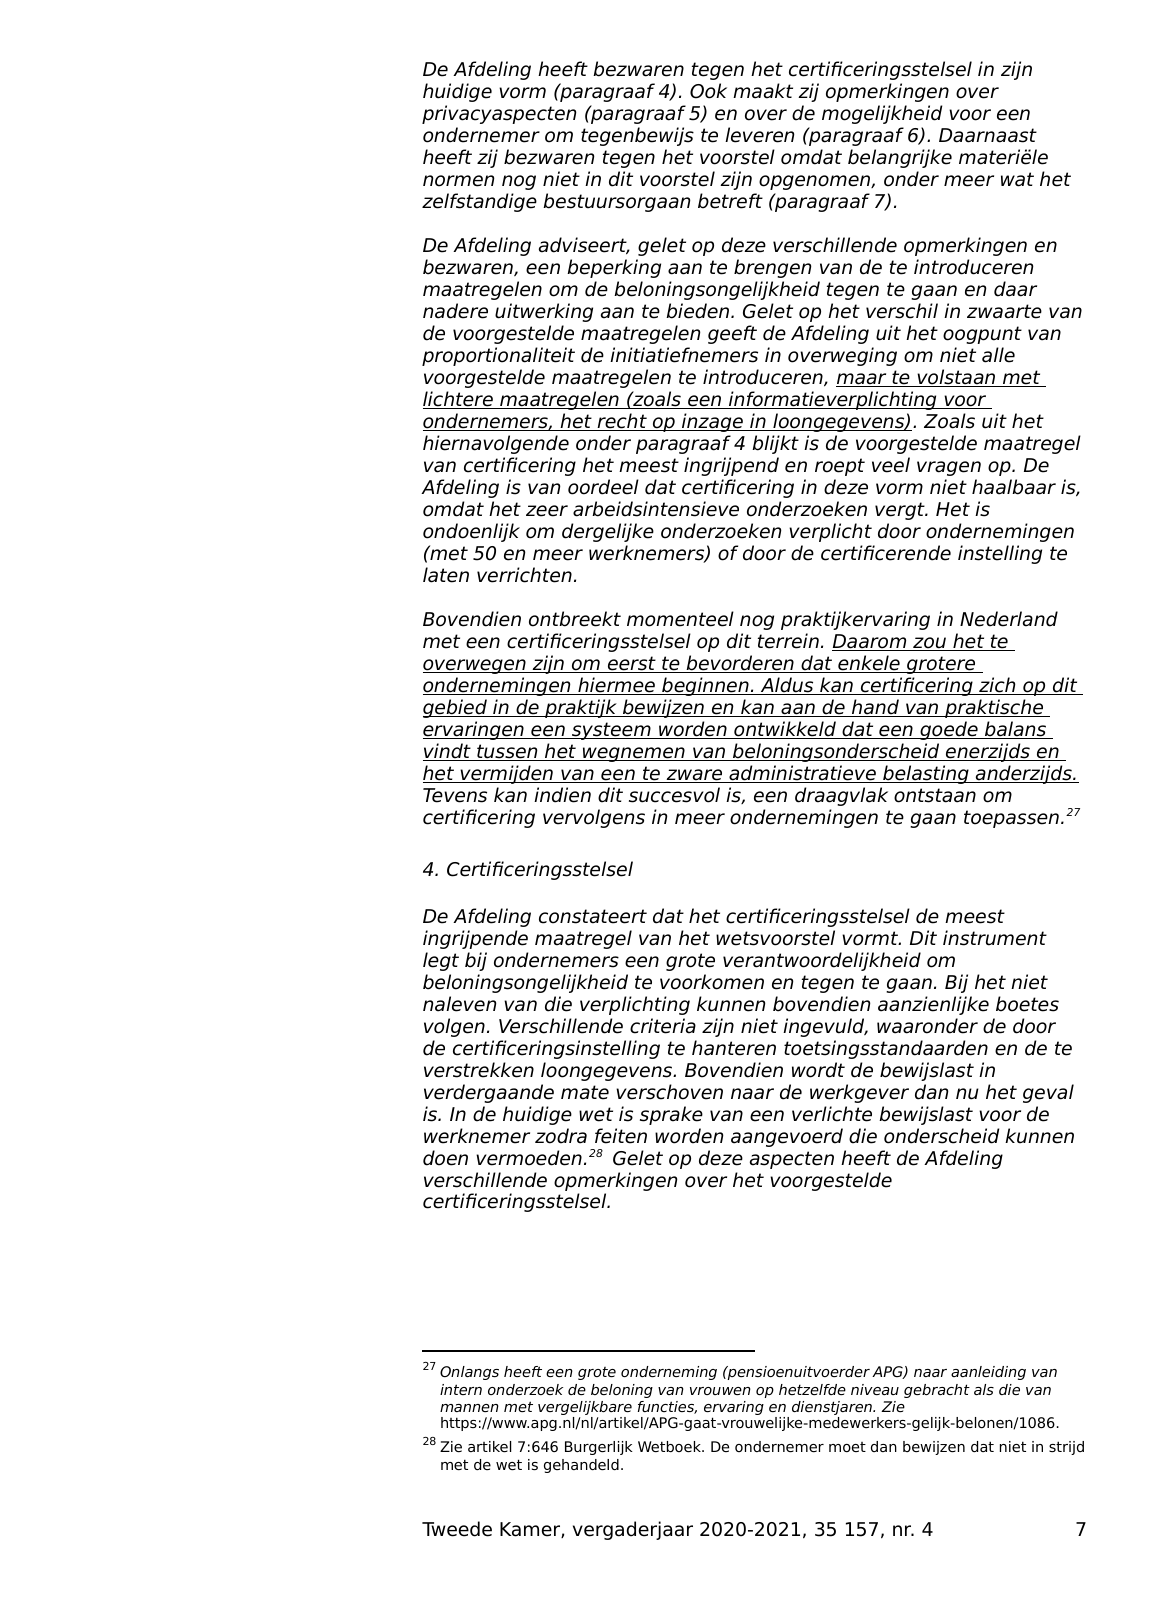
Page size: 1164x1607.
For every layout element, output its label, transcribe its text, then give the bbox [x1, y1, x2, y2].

text De Afdeling heeft bezwaren tegen het certificeringsstelsel in zijn huidige vorm (paragraaf 4). Ook maakt zij opmerkingen over privacyaspecten (paragraaf 5) en over de mogelijkheid voor een ondernemer om tegenbewijs te leveren (paragraaf 6). Daarnaast heeft zij bezwaren tegen het voorstel omdat belangrijke materiële normen nog niet in dit voorstel zijn opgenomen, onder meer wat het zelfstandige bestuursorgaan betreft (paragraaf 7). [422, 59, 1087, 213]
subtitle 4. Certificeringsstelsel [422, 859, 1087, 881]
text De Afdeling adviseert, gelet op deze verschillende opmerkingen en bezwaren, een beperking aan te brengen van de te introduceren maatregelen om de beloningsongelijkheid tegen te gaan en daar nadere uitwerking aan te bieden. Gelet op het verschil in zwaarte van de voorgestelde maatregelen geeft de Afdeling uit het oogpunt van proportionaliteit de initiatiefnemers in overweging om niet alle voorgestelde maatregelen te introduceren, maar te volstaan met lichtere maatregelen (zoals een informatieverplichting voor ondernemers, het recht op inzage in loongegevens). Zoals uit het hiernavolgende onder paragraaf 4 blijkt is de voorgestelde maatregel van certificering het meest ingrijpend en roept veel vragen op. De Afdeling is van oordeel dat certificering in deze vorm niet haalbaar is, omdat het zeer arbeidsintensieve onderzoeken vergt. Het is ondoenlijk om dergelijke onderzoeken verplicht door ondernemingen (met 50 en meer werknemers) of door de certificerende instelling te laten verrichten. [422, 235, 1087, 587]
text De Afdeling constateert dat het certificeringsstelsel de meest ingrijpende maatregel van het wetsvoorstel vormt. Dit instrument legt bij ondernemers een grote verantwoordelijkheid om beloningsongelijkheid te voorkomen en tegen te gaan. Bij het niet naleven van die verplichting kunnen bovendien aanzienlijke boetes volgen. Verschillende criteria zijn niet ingevuld, waaronder de door de certificeringsinstelling te hanteren toetsingsstandaarden en de te verstrekken loongegevens. Bovendien wordt de bewijslast in verdergaande mate verschoven naar de werkgever dan nu het geval is. In de huidige wet is sprake van een verlichte bewijslast voor de werknemer zodra feiten worden aangevoerd die onderscheid kunnen doen vermoeden. Gelet op deze aspecten heeft de Afdeling verschillende opmerkingen over het voorgestelde certificeringsstelsel. [422, 906, 1087, 1213]
text Bovendien ontbreekt momenteel nog praktijkervaring in Nederland met een certificeringsstelsel op dit terrein. Daarom zou het te overwegen zijn om eerst te bevorderen dat enkele grotere ondernemingen hiermee beginnen. Aldus kan certificering zich op dit gebied in de praktijk bewijzen en kan aan de hand van praktische ervaringen een systeem worden ontwikkeld dat een goede balans vindt tussen het wegnemen van beloningsonderscheid enerzijds en het vermijden van een te zware administratieve belasting anderzijds. Tevens kan indien dit succesvol is, een draagvlak ontstaan om certificering vervolgens in meer ondernemingen te gaan toepassen. [422, 609, 1087, 829]
text Zie artikel 7:646 Burgerlijk Wetboek. De ondernemer moet dan bewijzen dat niet in strijd met de wet is gehandeld. [422, 1435, 1087, 1474]
text Onlangs heeft een grote onderneming (pensioenuitvoerder APG) naar aanleiding van intern onderzoek de beloning van vrouwen op hetzelfde niveau gebracht als die van mannen met vergelijkbare functies, ervaring en dienstjaren. Zie https://www.apg.nl/nl/artikel/APG-gaat-vrouwelijke-medewerkers-gelijk-belonen/1086. [422, 1360, 1087, 1432]
